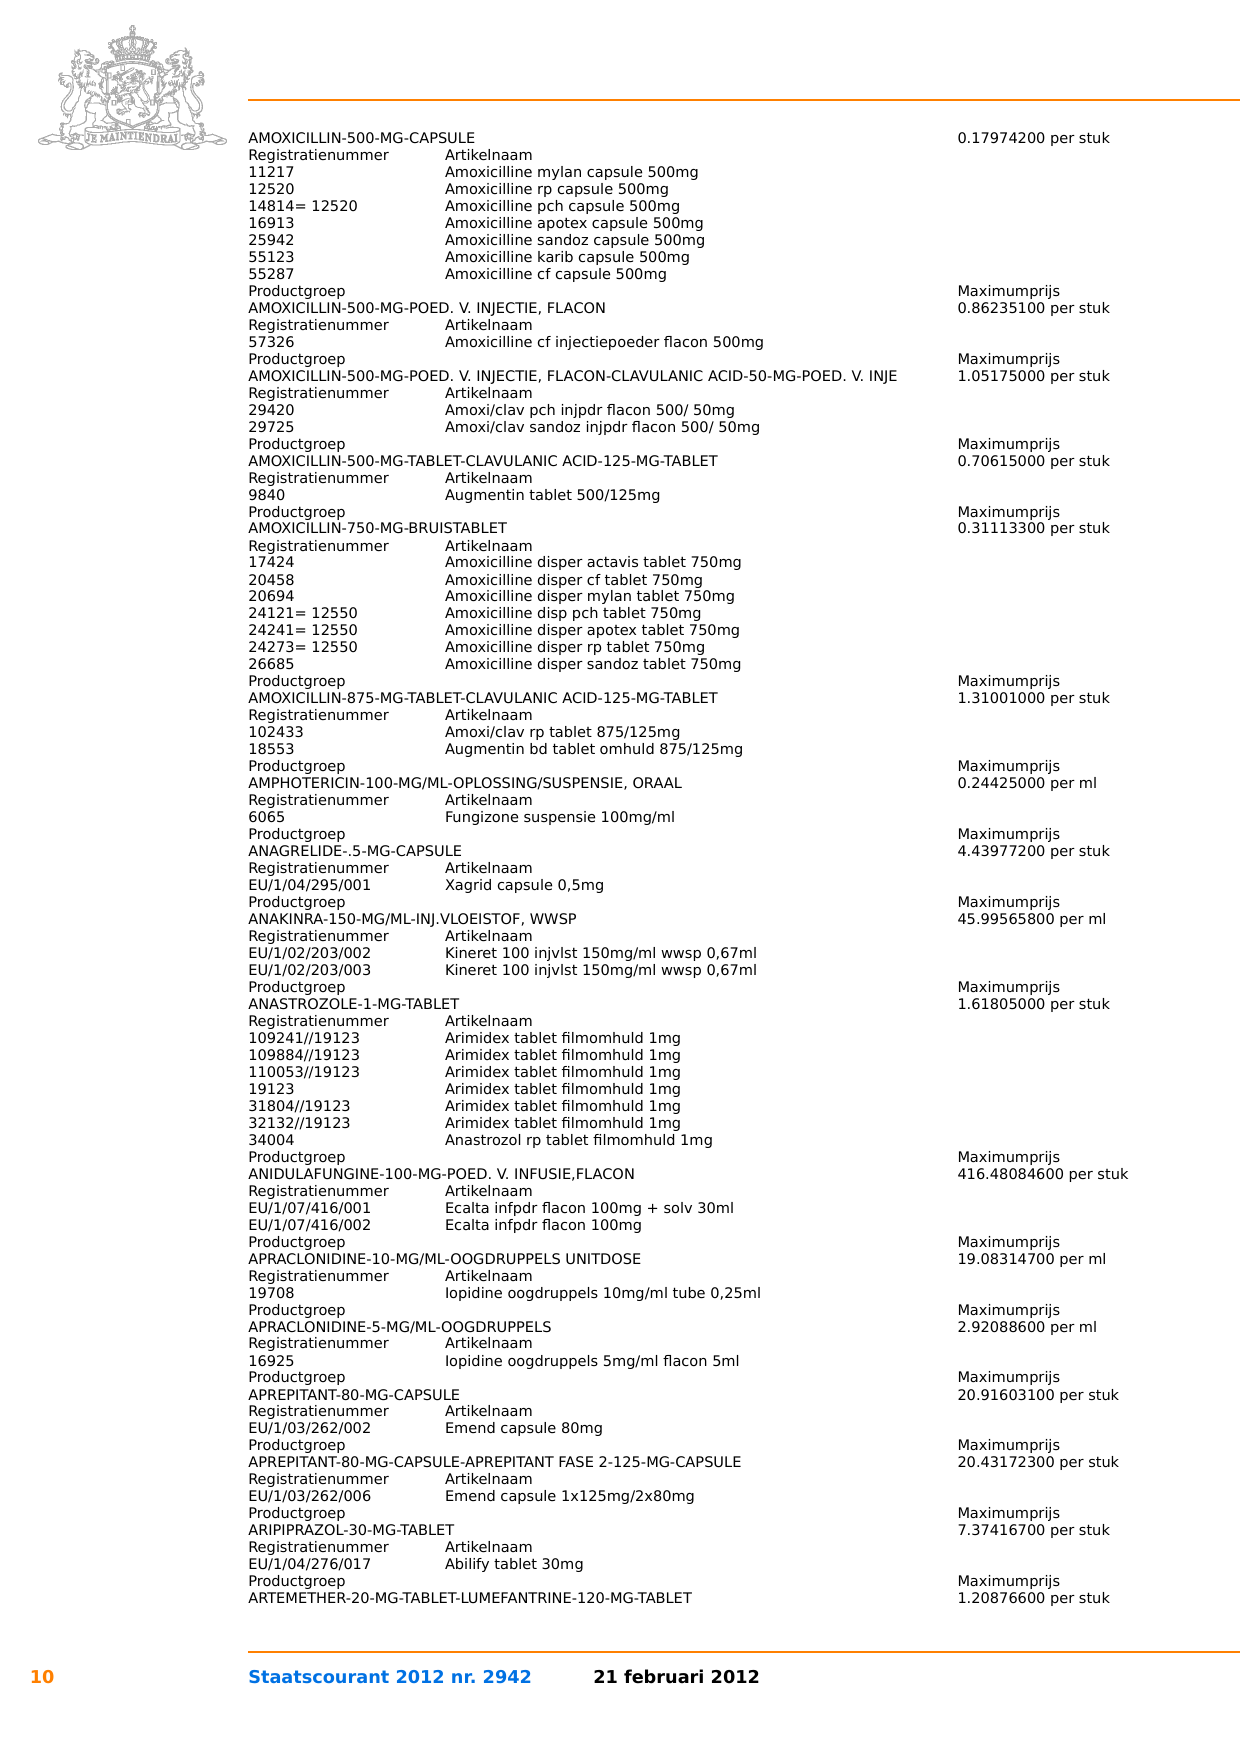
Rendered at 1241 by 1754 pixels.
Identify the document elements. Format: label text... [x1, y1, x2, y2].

table_cell Artikelnaam [439, 1335, 951, 1352]
table_cell 14814= 12520 [248, 198, 439, 215]
table_cell ARIPIPRAZOL-30-MG-TABLET [248, 1522, 951, 1539]
table_cell 0.17974200 per stuk [951, 130, 1163, 147]
table_cell 110053//19123 [248, 1064, 439, 1081]
table_cell Emend capsule 80mg [439, 1420, 951, 1437]
table_cell Registratienummer [248, 470, 439, 486]
table_cell 19123 [248, 1081, 439, 1098]
table_cell 32132//19123 [248, 1115, 439, 1132]
table_cell Maximumprijs [951, 351, 1163, 368]
table_cell Amoxicilline cf capsule 500mg [439, 266, 951, 283]
table_cell Productgroep [248, 894, 439, 911]
table_cell [951, 928, 1163, 945]
table_cell 29420 [248, 402, 439, 418]
table_cell Maximumprijs [951, 1301, 1163, 1318]
table_cell 19.08314700 per ml [951, 1251, 1163, 1267]
table_cell Maximumprijs [951, 979, 1163, 996]
table_cell Amoxicilline apotex capsule 500mg [439, 215, 951, 232]
table_cell [951, 724, 1163, 741]
table_cell Artikelnaam [439, 792, 951, 809]
table_cell Amoxicilline disper cf tablet 750mg [439, 571, 951, 588]
table_cell [439, 979, 951, 996]
table_cell Artikelnaam [439, 317, 951, 334]
table_cell Artikelnaam [439, 147, 951, 164]
table_cell [951, 249, 1163, 266]
table_cell [951, 1335, 1163, 1352]
table_cell Amoxi/clav sandoz injpdr flacon 500/ 50mg [439, 419, 951, 436]
table_cell [951, 470, 1163, 486]
table_cell AMOXICILLIN-500-MG-POED. V. INJECTIE, FLACON [248, 300, 951, 317]
table_cell 17424 [248, 554, 439, 571]
table_cell 18553 [248, 741, 439, 758]
table_cell [951, 1403, 1163, 1420]
table_cell 2.92088600 per ml [951, 1319, 1163, 1335]
table_cell [951, 860, 1163, 877]
table_cell Productgroep [248, 1234, 439, 1251]
table_cell EU/1/03/262/006 [248, 1488, 439, 1505]
table_cell Productgroep [248, 1301, 439, 1318]
table_cell Artikelnaam [439, 928, 951, 945]
table_cell EU/1/03/262/002 [248, 1420, 439, 1437]
table_cell Artikelnaam [439, 707, 951, 724]
table_cell [439, 1301, 951, 1318]
table_cell Registratienummer [248, 1013, 439, 1030]
table_cell 12520 [248, 181, 439, 198]
table_cell EU/1/07/416/002 [248, 1217, 439, 1233]
table_cell 55287 [248, 266, 439, 283]
table_cell Kineret 100 injvlst 150mg/ml wwsp 0,67ml [439, 962, 951, 979]
table_cell [951, 385, 1163, 402]
table_cell [951, 656, 1163, 673]
table_cell 16925 [248, 1353, 439, 1369]
table_cell 29725 [248, 419, 439, 436]
table_cell 57326 [248, 334, 439, 351]
table_cell Registratienummer [248, 538, 439, 554]
table_cell 1.61805000 per stuk [951, 996, 1163, 1013]
table_cell Amoxicilline disper sandoz tablet 750mg [439, 656, 951, 673]
table_cell Arimidex tablet filmomhuld 1mg [439, 1081, 951, 1098]
table_cell [951, 215, 1163, 232]
table_cell [951, 1115, 1163, 1132]
table_cell Amoxicilline pch capsule 500mg [439, 198, 951, 215]
table_cell APREPITANT-80-MG-CAPSULE-APREPITANT FASE 2-125-MG-CAPSULE [248, 1454, 951, 1471]
table_cell [439, 894, 951, 911]
table_cell Maximumprijs [951, 1437, 1163, 1454]
table_cell Maximumprijs [951, 283, 1163, 300]
table_cell Productgroep [248, 979, 439, 996]
table_cell [439, 758, 951, 775]
table_cell EU/1/04/276/017 [248, 1556, 439, 1573]
table_cell Amoxicilline cf injectiepoeder flacon 500mg [439, 334, 951, 351]
table_cell Productgroep [248, 673, 439, 690]
table_cell [951, 147, 1163, 164]
table_cell [439, 351, 951, 368]
table_cell 1.31001000 per stuk [951, 690, 1163, 707]
table_cell EU/1/04/295/001 [248, 877, 439, 894]
table_cell AMPHOTERICIN-100-MG/ML-OPLOSSING/SUSPENSIE, ORAAL [248, 775, 951, 792]
table_cell [951, 198, 1163, 215]
table_cell [951, 1200, 1163, 1217]
table_cell Registratienummer [248, 147, 439, 164]
table_cell 31804//19123 [248, 1098, 439, 1115]
table_cell Registratienummer [248, 1335, 439, 1352]
table_cell [951, 962, 1163, 979]
table_cell 0.31113300 per stuk [951, 520, 1163, 537]
table_cell [951, 1285, 1163, 1301]
table_cell [439, 1149, 951, 1166]
table_cell 416.48084600 per stuk [951, 1166, 1163, 1183]
table_cell AMOXICILLIN-500-MG-CAPSULE [248, 130, 951, 147]
table_cell [951, 334, 1163, 351]
table_cell 11217 [248, 164, 439, 181]
table_cell 24273= 12550 [248, 639, 439, 656]
table_cell Maximumprijs [951, 1369, 1163, 1386]
table_cell Artikelnaam [439, 1403, 951, 1420]
table_cell Maximumprijs [951, 1234, 1163, 1251]
table_cell [951, 181, 1163, 198]
table_cell APRACLONIDINE-10-MG/ML-OOGDRUPPELS UNITDOSE [248, 1251, 951, 1267]
table_cell APREPITANT-80-MG-CAPSULE [248, 1386, 951, 1403]
table_cell 4.43977200 per stuk [951, 843, 1163, 860]
table_cell 1.20876600 per stuk [951, 1590, 1163, 1607]
table_cell Amoxi/clav pch injpdr flacon 500/ 50mg [439, 402, 951, 418]
table_cell [951, 232, 1163, 249]
table_cell Artikelnaam [439, 470, 951, 486]
table_cell EU/1/02/203/003 [248, 962, 439, 979]
table_cell Registratienummer [248, 317, 439, 334]
table_cell Amoxicilline rp capsule 500mg [439, 181, 951, 198]
table_cell Amoxicilline disper actavis tablet 750mg [439, 554, 951, 571]
table_cell [439, 1573, 951, 1590]
table_cell [951, 317, 1163, 334]
table_cell Amoxi/clav rp tablet 875/125mg [439, 724, 951, 741]
table_cell Artikelnaam [439, 1013, 951, 1030]
table_cell [951, 792, 1163, 809]
table_cell Registratienummer [248, 1471, 439, 1488]
table_cell 0.86235100 per stuk [951, 300, 1163, 317]
table_cell Maximumprijs [951, 504, 1163, 520]
table_cell AMOXICILLIN-750-MG-BRUISTABLET [248, 520, 951, 537]
table_cell 25942 [248, 232, 439, 249]
table_cell [951, 1013, 1163, 1030]
table_cell 109241//19123 [248, 1030, 439, 1047]
table_cell AMOXICILLIN-875-MG-TABLET-CLAVULANIC ACID-125-MG-TABLET [248, 690, 951, 707]
table_cell Artikelnaam [439, 1268, 951, 1284]
table_cell Maximumprijs [951, 673, 1163, 690]
table_cell Maximumprijs [951, 758, 1163, 775]
table_cell [951, 164, 1163, 181]
table_cell Registratienummer [248, 1268, 439, 1284]
table_cell [951, 554, 1163, 571]
table_cell Artikelnaam [439, 1539, 951, 1556]
table_cell 7.37416700 per stuk [951, 1522, 1163, 1539]
table_cell 20458 [248, 571, 439, 588]
table_cell Productgroep [248, 351, 439, 368]
table_cell Augmentin tablet 500/125mg [439, 486, 951, 503]
table_cell Registratienummer [248, 792, 439, 809]
table_cell [439, 1437, 951, 1454]
table_cell Amoxicilline disper apotex tablet 750mg [439, 622, 951, 639]
table_cell ANIDULAFUNGINE-100-MG-POED. V. INFUSIE,FLACON [248, 1166, 951, 1183]
table_cell Maximumprijs [951, 436, 1163, 452]
table_cell Iopidine oogdruppels 5mg/ml flacon 5ml [439, 1353, 951, 1369]
table_cell 1.05175000 per stuk [951, 368, 1163, 384]
table_cell [951, 809, 1163, 826]
table_cell [951, 945, 1163, 962]
table_cell Amoxicilline mylan capsule 500mg [439, 164, 951, 181]
table_cell Xagrid capsule 0,5mg [439, 877, 951, 894]
table_cell Amoxicilline disp pch tablet 750mg [439, 605, 951, 622]
table_cell Productgroep [248, 1149, 439, 1166]
table_cell AMOXICILLIN-500-MG-TABLET-CLAVULANIC ACID-125-MG-TABLET [248, 453, 951, 469]
table_cell [951, 741, 1163, 758]
table_cell 6065 [248, 809, 439, 826]
table_cell 55123 [248, 249, 439, 266]
table_cell [951, 1420, 1163, 1437]
table_cell [439, 436, 951, 452]
picture [38, 25, 227, 150]
table_cell Productgroep [248, 1437, 439, 1454]
table_cell Arimidex tablet filmomhuld 1mg [439, 1064, 951, 1081]
table_cell Registratienummer [248, 707, 439, 724]
table_cell 24241= 12550 [248, 622, 439, 639]
table_cell Emend capsule 1x125mg/2x80mg [439, 1488, 951, 1505]
table_cell [951, 1064, 1163, 1081]
table_cell [951, 571, 1163, 588]
table_cell 45.99565800 per ml [951, 911, 1163, 928]
table_cell 20.91603100 per stuk [951, 1386, 1163, 1403]
table_cell [951, 402, 1163, 418]
table_cell Artikelnaam [439, 860, 951, 877]
table_cell [951, 622, 1163, 639]
table_cell 109884//19123 [248, 1047, 439, 1064]
table_cell Registratienummer [248, 928, 439, 945]
table_cell EU/1/02/203/002 [248, 945, 439, 962]
table_cell ANAGRELIDE-.5-MG-CAPSULE [248, 843, 951, 860]
table_cell Arimidex tablet filmomhuld 1mg [439, 1115, 951, 1132]
table_cell Maximumprijs [951, 826, 1163, 843]
table_cell Artikelnaam [439, 1183, 951, 1199]
table_cell ANAKINRA-150-MG/ML-INJ.VLOEISTOF, WWSP [248, 911, 951, 928]
table_cell [951, 538, 1163, 554]
table_cell ANASTROZOLE-1-MG-TABLET [248, 996, 951, 1013]
table_cell Productgroep [248, 504, 439, 520]
table_cell [951, 1183, 1163, 1199]
table_cell 0.70615000 per stuk [951, 453, 1163, 469]
table_cell [951, 877, 1163, 894]
table_cell Artikelnaam [439, 385, 951, 402]
table_cell Amoxicilline disper mylan tablet 750mg [439, 588, 951, 605]
table_cell [951, 1098, 1163, 1115]
table_cell Anastrozol rp tablet filmomhuld 1mg [439, 1132, 951, 1149]
table_cell Registratienummer [248, 1403, 439, 1420]
table_cell Fungizone suspensie 100mg/ml [439, 809, 951, 826]
table_cell [951, 1268, 1163, 1284]
table_cell Productgroep [248, 283, 439, 300]
table_cell [951, 1353, 1163, 1369]
table_cell EU/1/07/416/001 [248, 1200, 439, 1217]
table_cell Registratienummer [248, 1539, 439, 1556]
table_cell [439, 826, 951, 843]
table_cell Maximumprijs [951, 1573, 1163, 1590]
table_cell 0.24425000 per ml [951, 775, 1163, 792]
table_cell Maximumprijs [951, 1149, 1163, 1166]
table_cell [951, 1217, 1163, 1233]
table_cell APRACLONIDINE-5-MG/ML-OOGDRUPPELS [248, 1319, 951, 1335]
table_cell [439, 673, 951, 690]
table_cell [951, 1556, 1163, 1573]
table_cell Amoxicilline disper rp tablet 750mg [439, 639, 951, 656]
table_cell 19708 [248, 1285, 439, 1301]
table_cell [951, 266, 1163, 283]
table_cell Abilify tablet 30mg [439, 1556, 951, 1573]
table_cell [951, 1047, 1163, 1064]
table_cell [951, 1132, 1163, 1149]
table_cell Ecalta infpdr flacon 100mg [439, 1217, 951, 1233]
table_cell Maximumprijs [951, 894, 1163, 911]
table_cell [951, 419, 1163, 436]
table_cell [951, 707, 1163, 724]
table_cell [951, 1030, 1163, 1047]
table_cell Artikelnaam [439, 1471, 951, 1488]
table_cell [951, 588, 1163, 605]
table_cell Productgroep [248, 436, 439, 452]
table_cell 9840 [248, 486, 439, 503]
table_cell Registratienummer [248, 860, 439, 877]
table_cell AMOXICILLIN-500-MG-POED. V. INJECTIE, FLACON-CLAVULANIC ACID-50-MG-POED. V. INJE [248, 368, 951, 384]
table_cell [951, 486, 1163, 503]
table_cell 20694 [248, 588, 439, 605]
table_cell Ecalta infpdr flacon 100mg + solv 30ml [439, 1200, 951, 1217]
table_cell Maximumprijs [951, 1505, 1163, 1522]
table_cell [439, 1369, 951, 1386]
table_cell Amoxicilline karib capsule 500mg [439, 249, 951, 266]
table_cell [439, 1234, 951, 1251]
table_cell [439, 504, 951, 520]
table_cell Arimidex tablet filmomhuld 1mg [439, 1047, 951, 1064]
table_cell [951, 1081, 1163, 1098]
table_cell 20.43172300 per stuk [951, 1454, 1163, 1471]
table_cell 26685 [248, 656, 439, 673]
table_cell [951, 1539, 1163, 1556]
table_cell 102433 [248, 724, 439, 741]
table_cell Amoxicilline sandoz capsule 500mg [439, 232, 951, 249]
table_cell [439, 1505, 951, 1522]
table_cell [951, 1488, 1163, 1505]
table_cell Productgroep [248, 758, 439, 775]
table_cell ARTEMETHER-20-MG-TABLET-LUMEFANTRINE-120-MG-TABLET [248, 1590, 951, 1607]
table_cell 16913 [248, 215, 439, 232]
table_cell [439, 283, 951, 300]
table_cell Productgroep [248, 1573, 439, 1590]
table_cell Arimidex tablet filmomhuld 1mg [439, 1030, 951, 1047]
table_cell Iopidine oogdruppels 10mg/ml tube 0,25ml [439, 1285, 951, 1301]
table_cell Artikelnaam [439, 538, 951, 554]
table_cell [951, 1471, 1163, 1488]
table_cell Registratienummer [248, 1183, 439, 1199]
table_cell 24121= 12550 [248, 605, 439, 622]
table_cell Arimidex tablet filmomhuld 1mg [439, 1098, 951, 1115]
table_cell [951, 639, 1163, 656]
table_cell Kineret 100 injvlst 150mg/ml wwsp 0,67ml [439, 945, 951, 962]
table_cell Productgroep [248, 1505, 439, 1522]
table_cell Augmentin bd tablet omhuld 875/125mg [439, 741, 951, 758]
table_cell [951, 605, 1163, 622]
table_cell Productgroep [248, 826, 439, 843]
table_cell Registratienummer [248, 385, 439, 402]
table_cell Productgroep [248, 1369, 439, 1386]
table_cell 34004 [248, 1132, 439, 1149]
